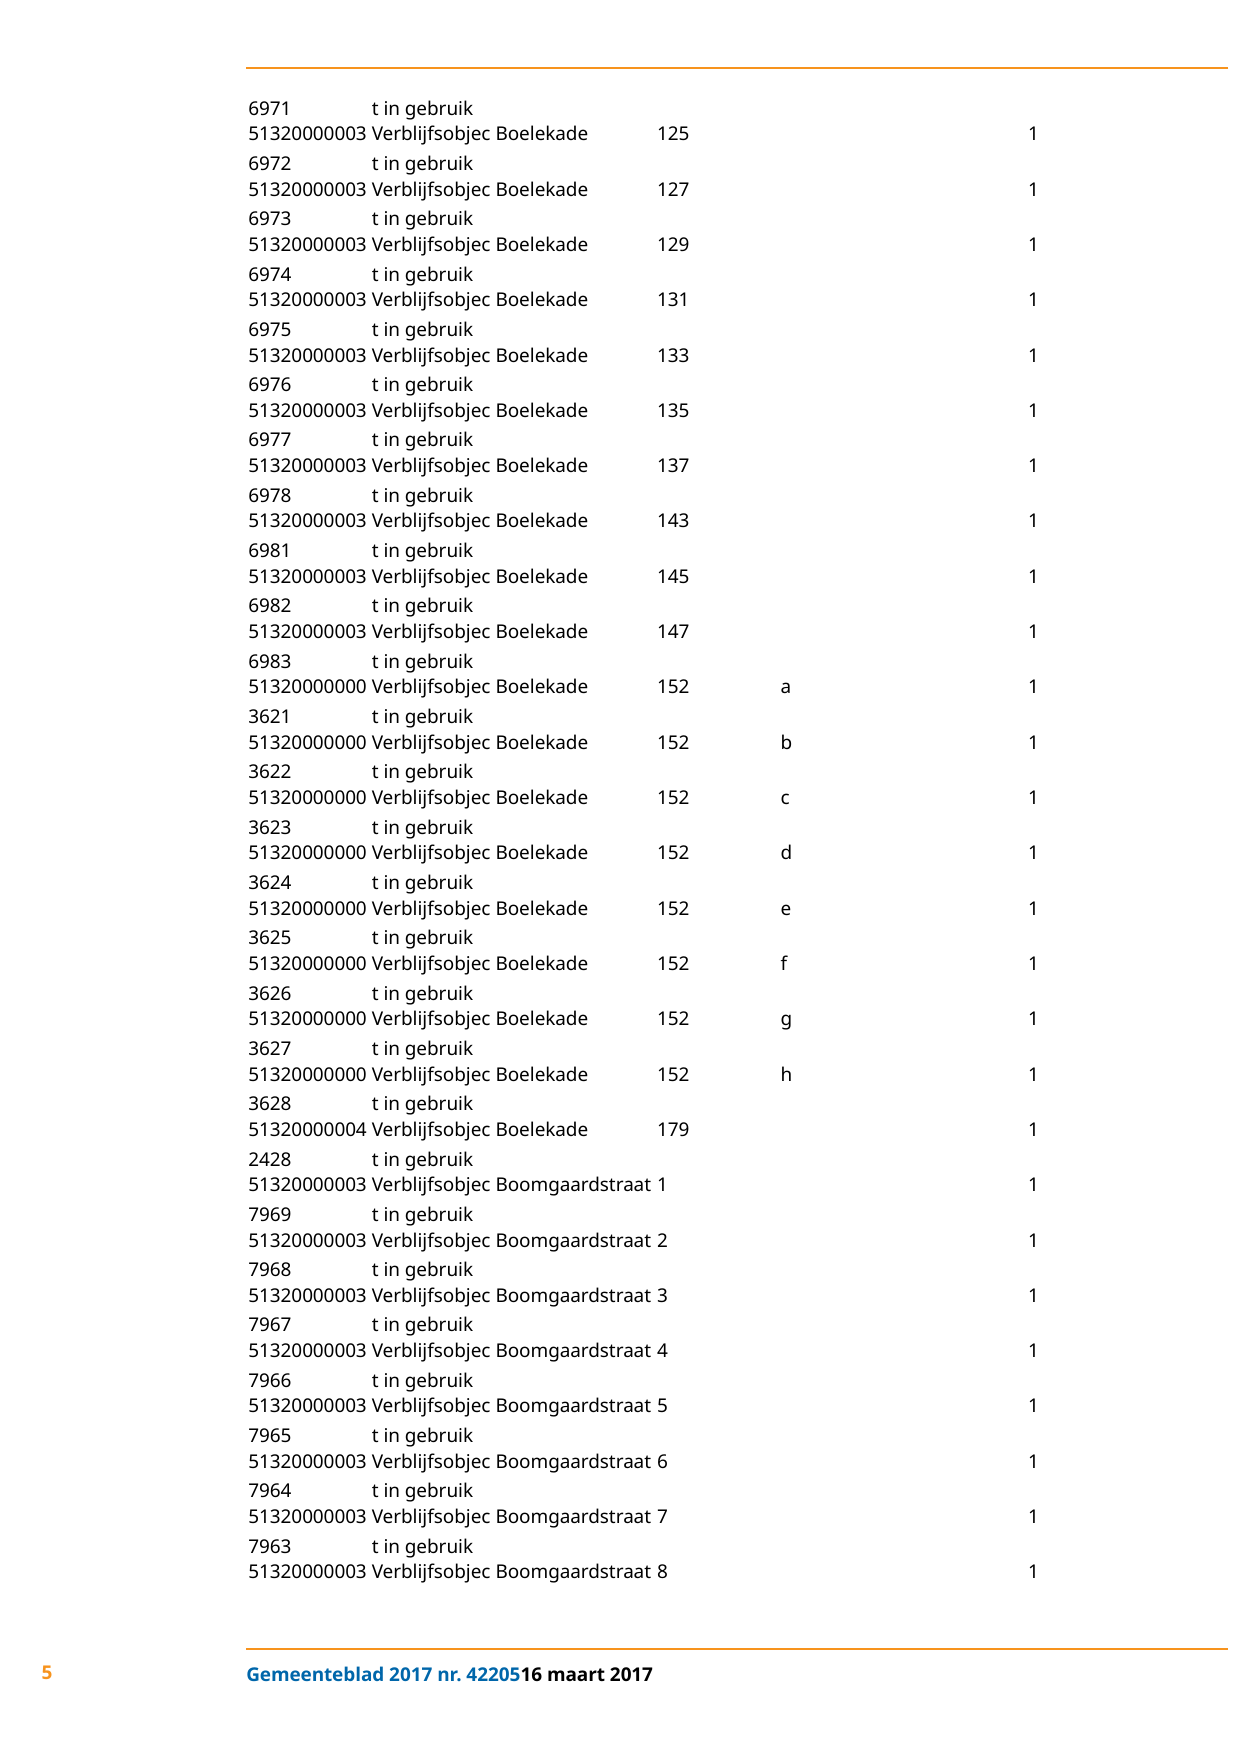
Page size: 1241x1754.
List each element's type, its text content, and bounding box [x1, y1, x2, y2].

table_cell c [780, 784, 904, 839]
table_cell [780, 1171, 904, 1227]
table_cell Boelekade [495, 1116, 657, 1171]
table_cell Boomgaardstraat [495, 1448, 657, 1503]
table_cell b [780, 729, 904, 784]
table_cell [904, 1061, 1028, 1116]
table_cell Verblijfsobject in gebruik [372, 286, 495, 342]
table_cell [780, 453, 904, 508]
table_cell 513200000037969 [248, 1171, 372, 1227]
table_cell 1 [1028, 1503, 1152, 1559]
table_cell Boelekade [495, 397, 657, 452]
table_cell 1 [1028, 784, 1152, 839]
table_cell [904, 1559, 1028, 1584]
table_cell 152 [657, 784, 780, 839]
table_cell 513200000003625 [248, 895, 372, 950]
table_cell 1 [1028, 1559, 1152, 1584]
table_cell Boelekade [495, 121, 657, 176]
table_cell 513200000037968 [248, 1227, 372, 1282]
table_cell Verblijfsobject in gebruik [372, 1393, 495, 1448]
table_cell 1 [1028, 397, 1152, 452]
table_cell 1 [1028, 1061, 1152, 1116]
table_cell 513200000003623 [248, 784, 372, 839]
table_cell 6971 [248, 95, 372, 121]
table_cell 513200000036975 [248, 286, 372, 342]
table_cell [780, 1503, 904, 1559]
table_cell 152 [657, 1006, 780, 1061]
table_cell 179 [657, 1116, 780, 1171]
table_cell 1 [657, 1171, 780, 1227]
table_cell Verblijfsobjec [372, 1559, 495, 1584]
table_cell [904, 1282, 1028, 1337]
table_cell [780, 563, 904, 618]
table_cell 129 [657, 231, 780, 286]
table_cell Boelekade [495, 840, 657, 895]
table_cell [904, 453, 1028, 508]
table_cell [904, 286, 1028, 342]
table_cell f [780, 950, 904, 1006]
table_cell 1 [1028, 674, 1152, 729]
table_cell [904, 508, 1028, 563]
table_cell Boelekade [495, 286, 657, 342]
table_cell Verblijfsobject in gebruik [372, 453, 495, 508]
table_cell [904, 1171, 1028, 1227]
table_cell Verblijfsobject in gebruik [372, 618, 495, 674]
table_cell 513200000036974 [248, 231, 372, 286]
table_cell [780, 121, 904, 176]
table_cell Boelekade [495, 563, 657, 618]
table_cell 513200000036978 [248, 453, 372, 508]
table_cell Verblijfsobject in gebruik [372, 1448, 495, 1503]
table_cell 513200000003626 [248, 950, 372, 1006]
table_cell h [780, 1061, 904, 1116]
table_cell 131 [657, 286, 780, 342]
table_cell 513200000003621 [248, 674, 372, 729]
table_cell Verblijfsobject in gebruik [372, 1006, 495, 1061]
table_cell [780, 95, 904, 121]
table_cell 125 [657, 121, 780, 176]
table_cell [904, 895, 1028, 950]
table_cell [780, 342, 904, 397]
table_cell 1 [1028, 1006, 1152, 1061]
table_cell Verblijfsobject in gebruik [372, 1171, 495, 1227]
table_cell 1 [1028, 840, 1152, 895]
table_cell Boelekade [495, 674, 657, 729]
table_cell Boelekade [495, 729, 657, 784]
table_cell [1028, 95, 1152, 121]
table_cell Boelekade [495, 453, 657, 508]
table_cell 152 [657, 950, 780, 1006]
table_cell 1 [1028, 1448, 1152, 1503]
table_cell 4 [657, 1338, 780, 1393]
table_cell 147 [657, 618, 780, 674]
table_cell [904, 1227, 1028, 1282]
table_cell [780, 1448, 904, 1503]
table_cell Verblijfsobject in gebruik [372, 895, 495, 950]
table_cell 513200000036981 [248, 508, 372, 563]
table_cell 1 [1028, 1282, 1152, 1337]
table_cell 152 [657, 674, 780, 729]
table_cell [780, 1282, 904, 1337]
table_cell [904, 1393, 1028, 1448]
table_cell [904, 618, 1028, 674]
table_cell Verblijfsobject in gebruik [372, 176, 495, 231]
table_cell 152 [657, 840, 780, 895]
table_cell [904, 231, 1028, 286]
table_cell g [780, 1006, 904, 1061]
table_cell 51320000003 [248, 1559, 372, 1584]
table_cell 137 [657, 453, 780, 508]
table_cell 513200000036983 [248, 618, 372, 674]
table_cell 135 [657, 397, 780, 452]
table_cell 1 [1028, 176, 1152, 231]
table_cell [904, 342, 1028, 397]
table_cell 1 [1028, 453, 1152, 508]
table_cell 1 [1028, 729, 1152, 784]
table_cell Boomgaardstraat [495, 1393, 657, 1448]
table_cell 1 [1028, 1171, 1152, 1227]
table_cell 513200000037966 [248, 1338, 372, 1393]
table_cell Boomgaardstraat [495, 1559, 657, 1584]
table_cell 8 [657, 1559, 780, 1584]
table_cell 3 [657, 1282, 780, 1337]
table_cell Verblijfsobject in gebruik [372, 784, 495, 839]
table_cell [495, 95, 657, 121]
table_cell 513200000036973 [248, 176, 372, 231]
table_cell d [780, 840, 904, 895]
table_cell 513200000042428 [248, 1116, 372, 1171]
table_cell Boelekade [495, 1006, 657, 1061]
table_cell 6 [657, 1448, 780, 1503]
table_cell 513200000037964 [248, 1448, 372, 1503]
table_cell 152 [657, 895, 780, 950]
table_cell [904, 840, 1028, 895]
table_cell [780, 176, 904, 231]
table_cell [904, 950, 1028, 1006]
table_cell [904, 784, 1028, 839]
table_cell [904, 1116, 1028, 1171]
table_cell Boomgaardstraat [495, 1227, 657, 1282]
table_cell [780, 508, 904, 563]
table_cell Boelekade [495, 231, 657, 286]
table_cell 513200000036972 [248, 121, 372, 176]
table_cell 1 [1028, 895, 1152, 950]
table_cell 513200000036982 [248, 563, 372, 618]
table_cell [904, 563, 1028, 618]
table_cell [780, 231, 904, 286]
table_cell 513200000036976 [248, 342, 372, 397]
table_cell 1 [1028, 508, 1152, 563]
table_cell 1 [1028, 950, 1152, 1006]
table_cell [780, 618, 904, 674]
table_cell Verblijfsobject in gebruik [372, 950, 495, 1006]
table_cell 152 [657, 729, 780, 784]
table_cell Boomgaardstraat [495, 1503, 657, 1559]
table_cell [780, 286, 904, 342]
table_cell [904, 95, 1028, 121]
table_cell Boomgaardstraat [495, 1338, 657, 1393]
table_cell 1 [1028, 231, 1152, 286]
table_cell Verblijfsobject in gebruik [372, 1503, 495, 1559]
table_cell 513200000036977 [248, 397, 372, 452]
table_cell 127 [657, 176, 780, 231]
table_cell Boelekade [495, 1061, 657, 1116]
table_cell [904, 1503, 1028, 1559]
table_cell [904, 1006, 1028, 1061]
table_cell Verblijfsobject in gebruik [372, 1282, 495, 1337]
table_cell Verblijfsobject in gebruik [372, 231, 495, 286]
table_cell 513200000003624 [248, 840, 372, 895]
table_cell [904, 1448, 1028, 1503]
table_cell 1 [1028, 563, 1152, 618]
table_cell Boelekade [495, 784, 657, 839]
table_cell 2 [657, 1227, 780, 1282]
table_cell Verblijfsobject in gebruik [372, 342, 495, 397]
table_cell Boomgaardstraat [495, 1171, 657, 1227]
table_cell [780, 1393, 904, 1448]
table_cell [780, 397, 904, 452]
table_cell 133 [657, 342, 780, 397]
table_cell Verblijfsobject in gebruik [372, 674, 495, 729]
table_cell Verblijfsobject in gebruik [372, 1227, 495, 1282]
table_cell 513200000003627 [248, 1006, 372, 1061]
table_cell [780, 1116, 904, 1171]
table_cell 1 [1028, 1227, 1152, 1282]
table_cell Boomgaardstraat [495, 1282, 657, 1337]
table_cell [780, 1338, 904, 1393]
table_cell 513200000003622 [248, 729, 372, 784]
table_cell Verblijfsobject in gebruik [372, 1061, 495, 1116]
table_cell Verblijfsobject in gebruik [372, 1338, 495, 1393]
table_cell 1 [1028, 342, 1152, 397]
picture [41, 47, 231, 172]
table_cell [904, 1338, 1028, 1393]
table_cell Verblijfsobject in gebruik [372, 563, 495, 618]
table_cell 7 [657, 1503, 780, 1559]
table_cell Verblijfsobject in gebruik [372, 1116, 495, 1171]
table_cell e [780, 895, 904, 950]
table_cell Verblijfsobject in gebruik [372, 397, 495, 452]
table_cell [904, 121, 1028, 176]
table_cell Verblijfsobject in gebruik [372, 729, 495, 784]
table_cell 513200000003628 [248, 1061, 372, 1116]
table_cell [780, 1227, 904, 1282]
table_cell 1 [1028, 286, 1152, 342]
table_cell Boelekade [495, 895, 657, 950]
table_cell Boelekade [495, 508, 657, 563]
table_cell 143 [657, 508, 780, 563]
table_cell 145 [657, 563, 780, 618]
table_cell 513200000037963 [248, 1503, 372, 1559]
table_cell Verblijfsobject in gebruik [372, 508, 495, 563]
table_cell Verblijfsobject in gebruik [372, 840, 495, 895]
table_cell t in gebruik [372, 95, 495, 121]
table_cell [904, 397, 1028, 452]
table_cell 513200000037965 [248, 1393, 372, 1448]
table_cell 152 [657, 1061, 780, 1116]
table_cell 1 [1028, 1393, 1152, 1448]
table_cell 1 [1028, 1116, 1152, 1171]
table_cell Boelekade [495, 176, 657, 231]
table_cell [904, 674, 1028, 729]
table_cell 1 [1028, 121, 1152, 176]
table_cell Verblijfsobject in gebruik [372, 121, 495, 176]
table_cell Boelekade [495, 618, 657, 674]
table_cell [904, 729, 1028, 784]
table_cell [780, 1559, 904, 1584]
table_cell [657, 95, 780, 121]
table_cell 513200000037967 [248, 1282, 372, 1337]
table_cell Boelekade [495, 342, 657, 397]
table_cell a [780, 674, 904, 729]
table_cell 1 [1028, 618, 1152, 674]
table_cell 1 [1028, 1338, 1152, 1393]
table_cell 5 [657, 1393, 780, 1448]
table_cell Boelekade [495, 950, 657, 1006]
table_cell [904, 176, 1028, 231]
